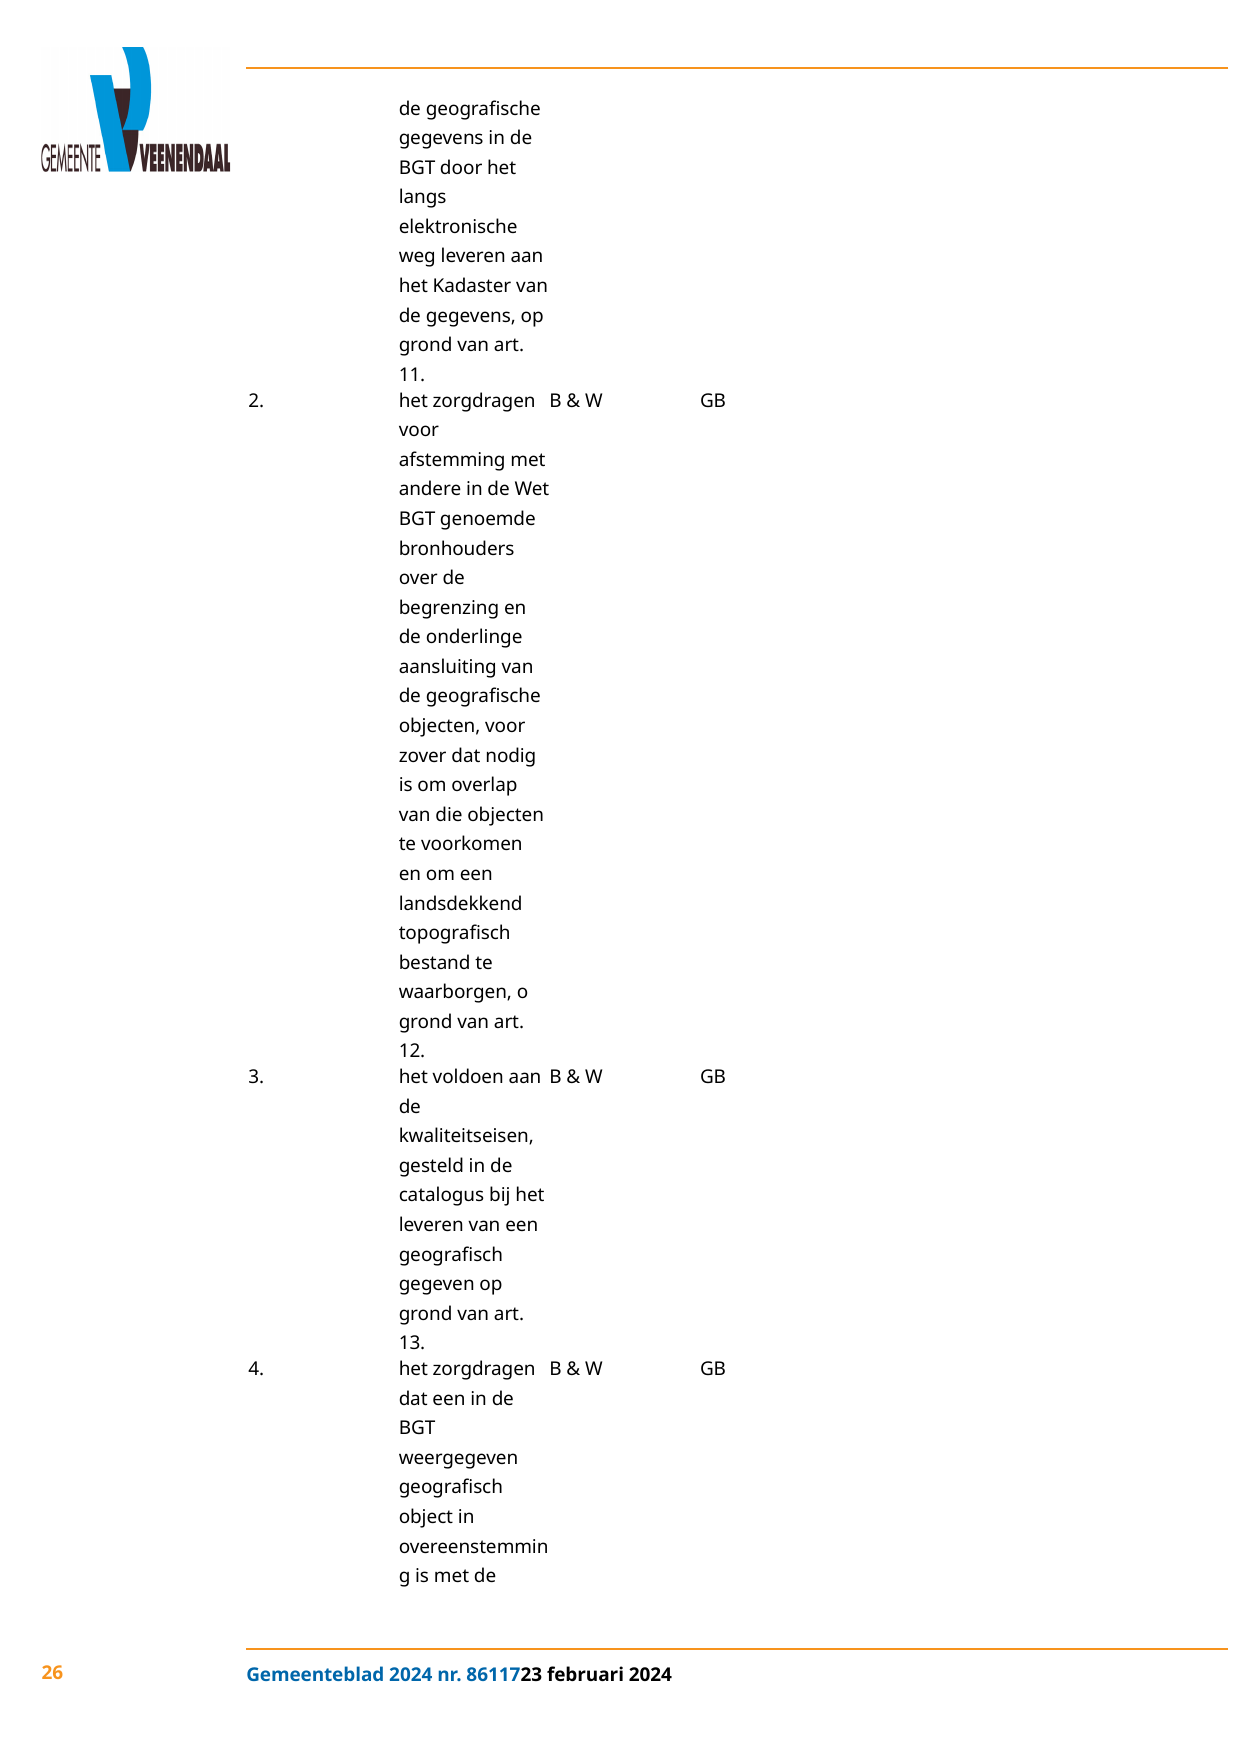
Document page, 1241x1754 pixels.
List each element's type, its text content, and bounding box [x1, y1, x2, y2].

table_cell [850, 387, 1001, 1063]
table_cell GB [700, 1063, 850, 1355]
table_cell B & W [549, 387, 700, 1063]
picture [41, 47, 130, 172]
table_cell het zorgdragen voor afstemming met andere in de Wet BGT genoemde bronhouders over de begrenzing en de onderlinge aansluiting van de geografische objecten, voor zover dat nodig is om overlap van die objecten te voorkomen en om een landsdekkend topografisch bestand te waarborgen, o grond van art. 12. [399, 387, 549, 1063]
table_cell [1001, 1355, 1152, 1588]
table_cell het voldoen aan de kwaliteitseisen, gesteld in de catalogus bij het leveren van een geografisch gegeven op grond van art. 13. [399, 1063, 549, 1355]
table_cell [850, 95, 1001, 387]
table_cell de geografische gegevens in de BGT door het langs elektronische weg leveren aan het Kadaster van de gegevens, op grond van art. 11. [399, 95, 549, 387]
table_cell [1001, 95, 1152, 387]
table_cell [1001, 387, 1152, 1063]
table_cell [1001, 1063, 1152, 1355]
table_cell [549, 95, 700, 387]
table_cell [248, 1355, 398, 1588]
table_cell [248, 387, 398, 1063]
table_cell GB [700, 387, 850, 1063]
table_cell GB [700, 1355, 850, 1588]
table_cell [850, 1063, 1001, 1355]
table_cell [850, 1355, 1001, 1588]
table_cell het zorgdragen dat een in de BGT weergegeven geografisch object in overeenstemming is met de [399, 1355, 549, 1588]
table_cell B & W [549, 1355, 700, 1588]
picture [123, 47, 231, 172]
table_cell [700, 95, 850, 387]
table_cell [248, 1063, 398, 1355]
table_cell [248, 95, 398, 387]
table_cell B & W [549, 1063, 700, 1355]
